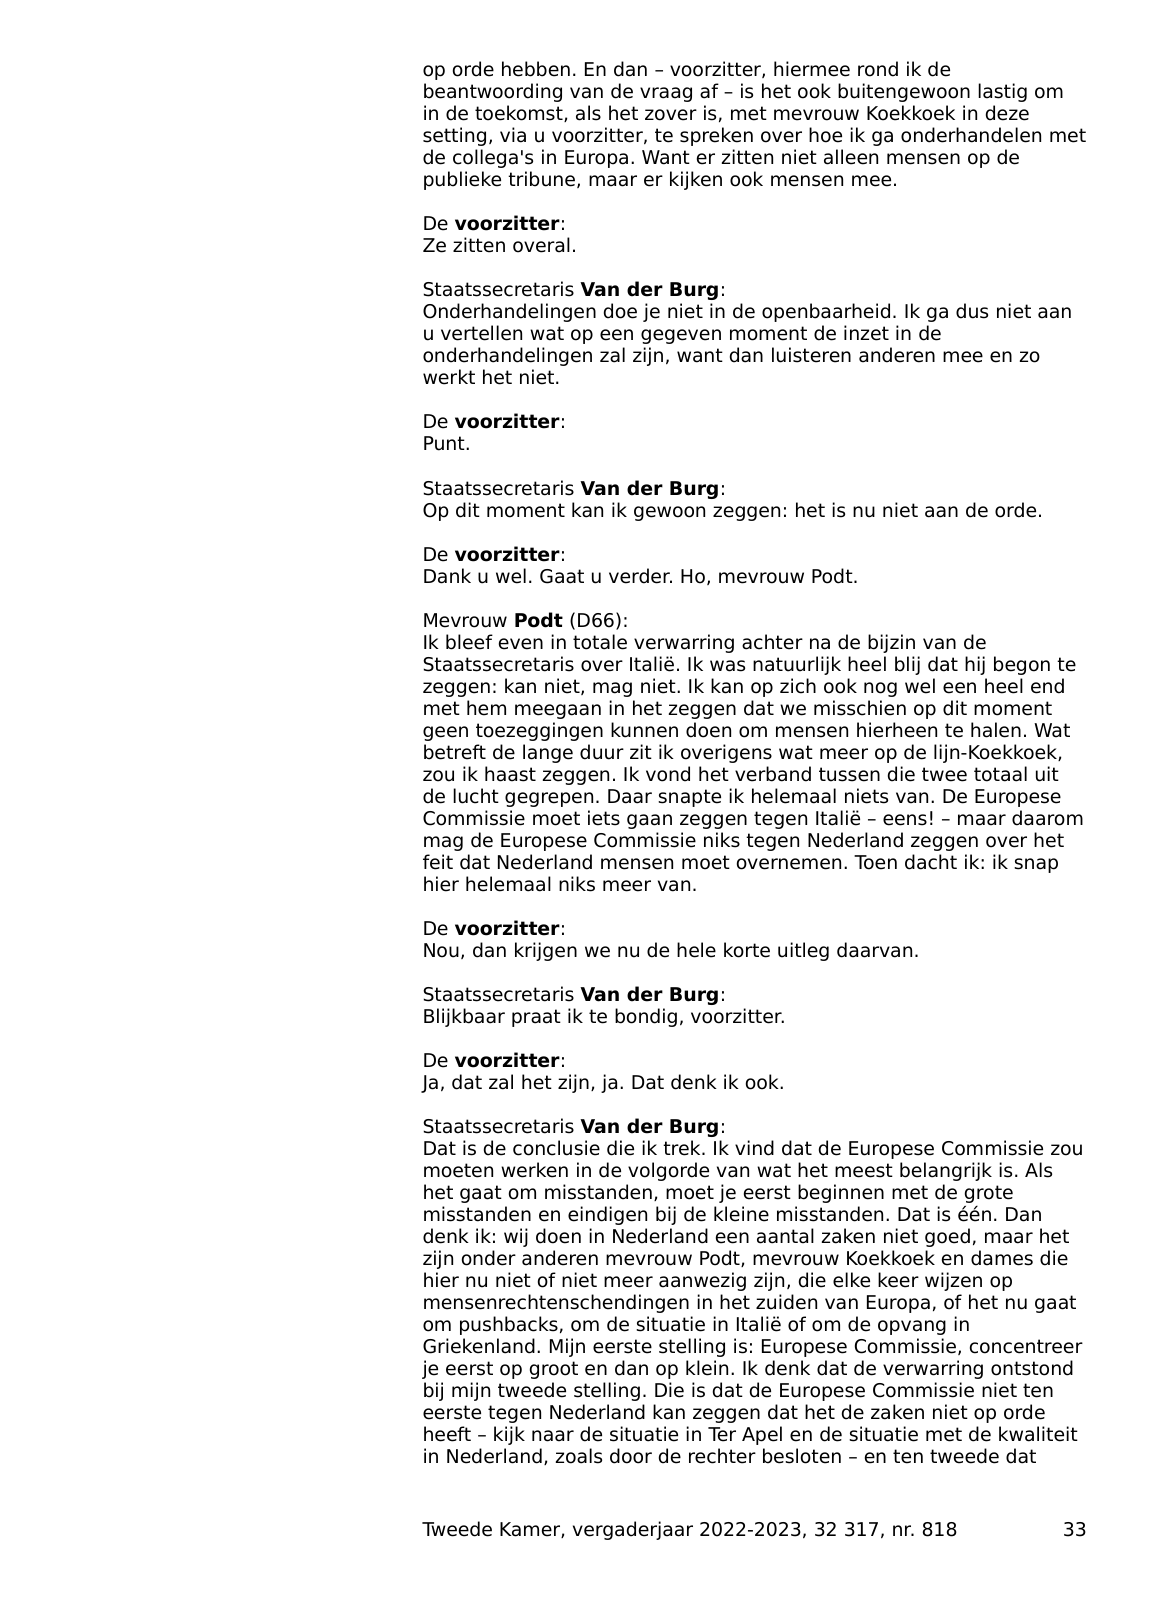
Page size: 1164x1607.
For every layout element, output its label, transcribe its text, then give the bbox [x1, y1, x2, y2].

text Staatssecretaris Van der Burg: [422, 477, 1087, 499]
text Staatssecretaris Van der Burg: [422, 279, 1087, 301]
text Staatssecretaris Van der Burg: [422, 1116, 1087, 1138]
text Onderhandelingen doe je niet in de openbaarheid. Ik ga dus niet aan u vertellen wat op een gegeven moment de inzet in de onderhandelingen zal zijn, want dan luisteren anderen mee en zo werkt het niet. [422, 301, 1087, 389]
text op orde hebben. En dan – voorzitter, hiermee rond ik de beantwoording van de vraag af – is het ook buitengewoon lastig om in de toekomst, als het zover is, met mevrouw Koekkoek in deze setting, via u voorzitter, te spreken over hoe ik ga onderhandelen met de collega's in Europa. Want er zitten niet alleen mensen op de publieke tribune, maar er kijken ook mensen mee. [422, 59, 1087, 191]
text Mevrouw Podt (D66): [422, 610, 1087, 632]
text Punt. [422, 433, 1087, 455]
text Dat is de conclusie die ik trek. Ik vind dat de Europese Commissie zou moeten werken in de volgorde van wat het meest belangrijk is. Als het gaat om misstanden, moet je eerst beginnen met de grote misstanden en eindigen bij de kleine misstanden. Dat is één. Dan denk ik: wij doen in Nederland een aantal zaken niet goed, maar het zijn onder anderen mevrouw Podt, mevrouw Koekkoek en dames die hier nu niet of niet meer aanwezig zijn, die elke keer wijzen op mensenrechtenschendingen in het zuiden van Europa, of het nu gaat om pushbacks, om de situatie in Italië of om de opvang in Griekenland. Mijn eerste stelling is: Europese Commissie, concentreer je eerst op groot en dan op klein. Ik denk dat de verwarring ontstond bij mijn tweede stelling. Die is dat de Europese Commissie niet ten eerste tegen Nederland kan zeggen dat het de zaken niet op orde heeft – kijk naar de situatie in Ter Apel en de situatie met de kwaliteit in Nederland, zoals door de rechter besloten – en ten tweede dat [422, 1138, 1087, 1468]
text Blijkbaar praat ik te bondig, voorzitter. [422, 1006, 1087, 1028]
text De voorzitter: [422, 544, 1087, 566]
text Nou, dan krijgen we nu de hele korte uitleg daarvan. [422, 940, 1087, 962]
text De voorzitter: [422, 213, 1087, 235]
text Ik bleef even in totale verwarring achter na de bijzin van de Staatssecretaris over Italië. Ik was natuurlijk heel blij dat hij begon te zeggen: kan niet, mag niet. Ik kan op zich ook nog wel een heel end met hem meegaan in het zeggen dat we misschien op dit moment geen toezeggingen kunnen doen om mensen hierheen te halen. Wat betreft de lange duur zit ik overigens wat meer op de lijn-Koekkoek, zou ik haast zeggen. Ik vond het verband tussen die twee totaal uit de lucht gegrepen. Daar snapte ik helemaal niets van. De Europese Commissie moet iets gaan zeggen tegen Italië – eens! – maar daarom mag de Europese Commissie niks tegen Nederland zeggen over het feit dat Nederland mensen moet overnemen. Toen dacht ik: ik snap hier helemaal niks meer van. [422, 632, 1087, 896]
text Dank u wel. Gaat u verder. Ho, mevrouw Podt. [422, 566, 1087, 588]
text Op dit moment kan ik gewoon zeggen: het is nu niet aan de orde. [422, 499, 1087, 521]
text De voorzitter: [422, 918, 1087, 940]
text De voorzitter: [422, 411, 1087, 433]
text Ja, dat zal het zijn, ja. Dat denk ik ook. [422, 1072, 1087, 1094]
text De voorzitter: [422, 1050, 1087, 1072]
text Staatssecretaris Van der Burg: [422, 984, 1087, 1006]
text Ze zitten overal. [422, 235, 1087, 257]
